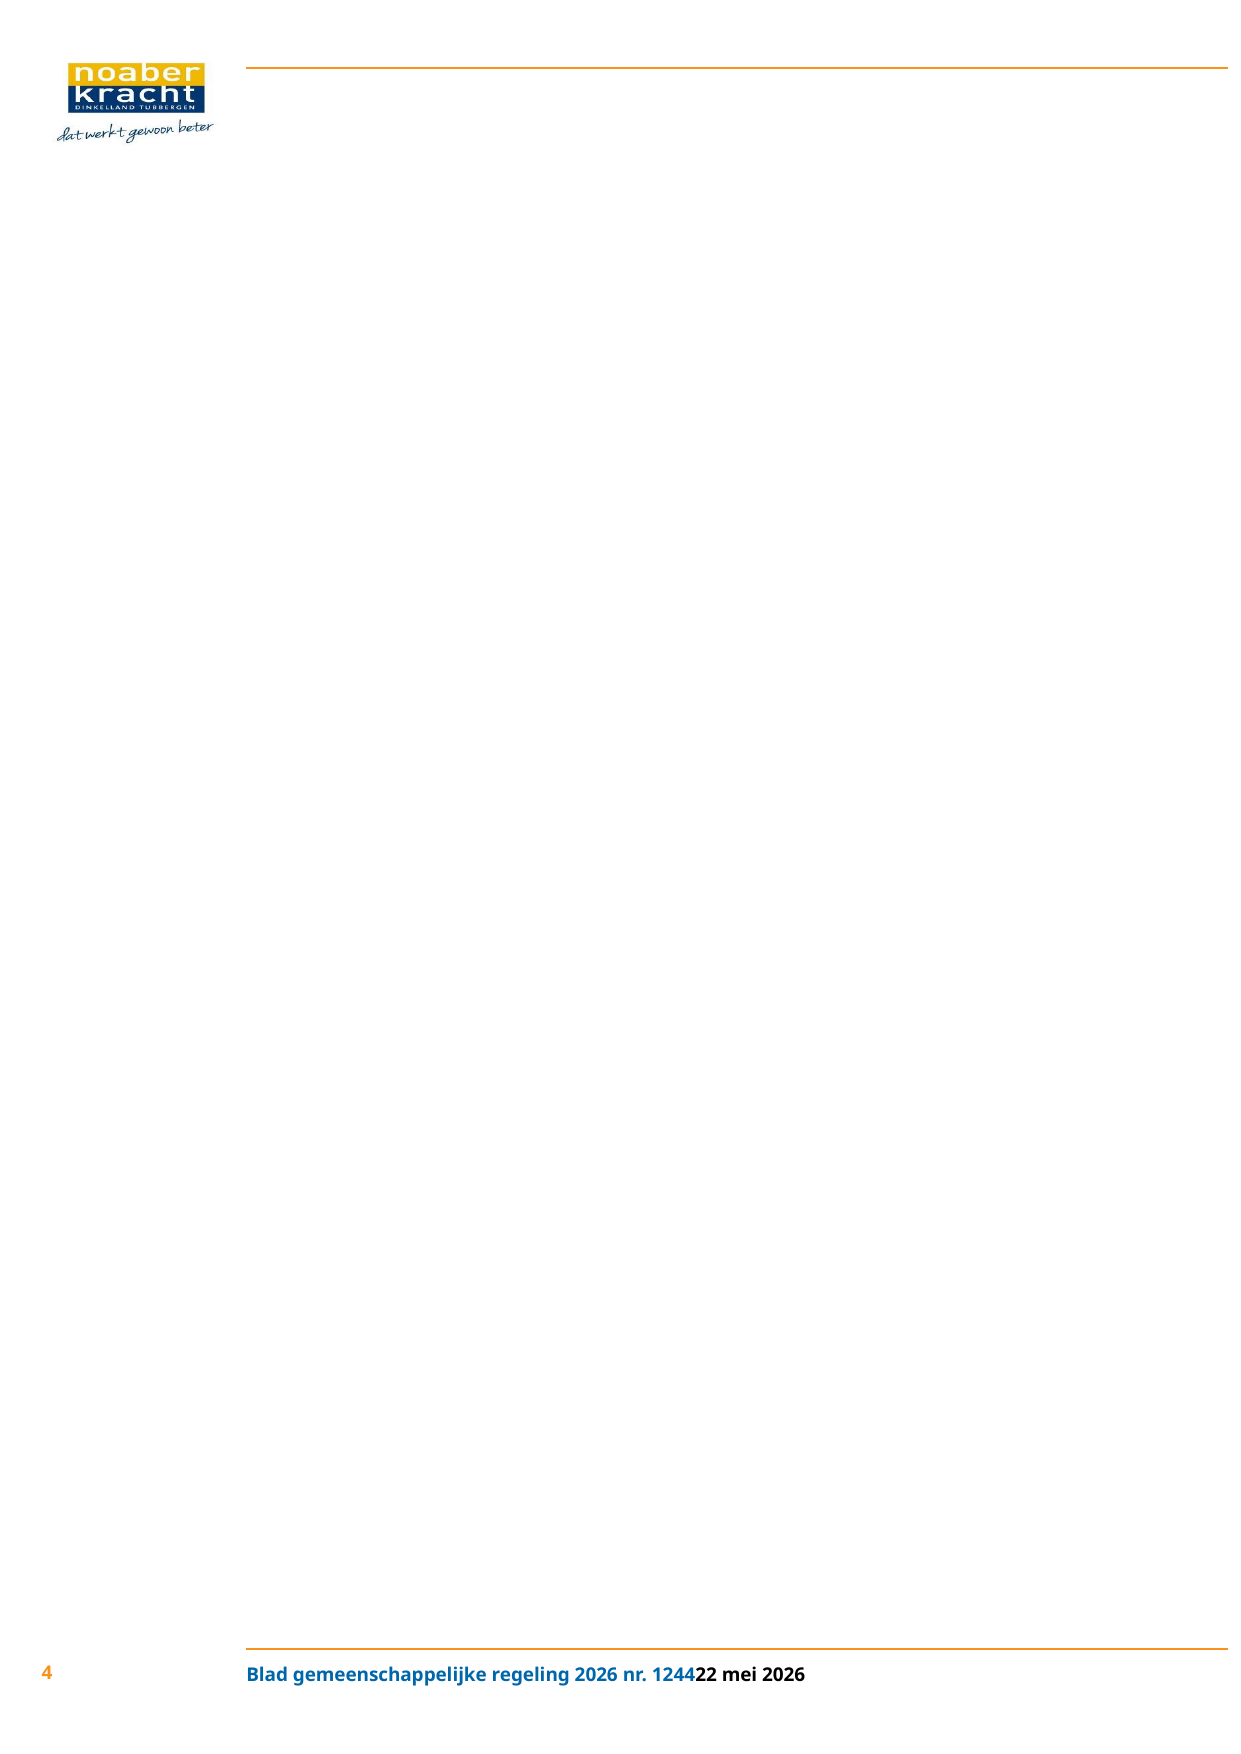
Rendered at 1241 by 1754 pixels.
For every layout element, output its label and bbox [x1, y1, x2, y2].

picture [41, 47, 231, 172]
